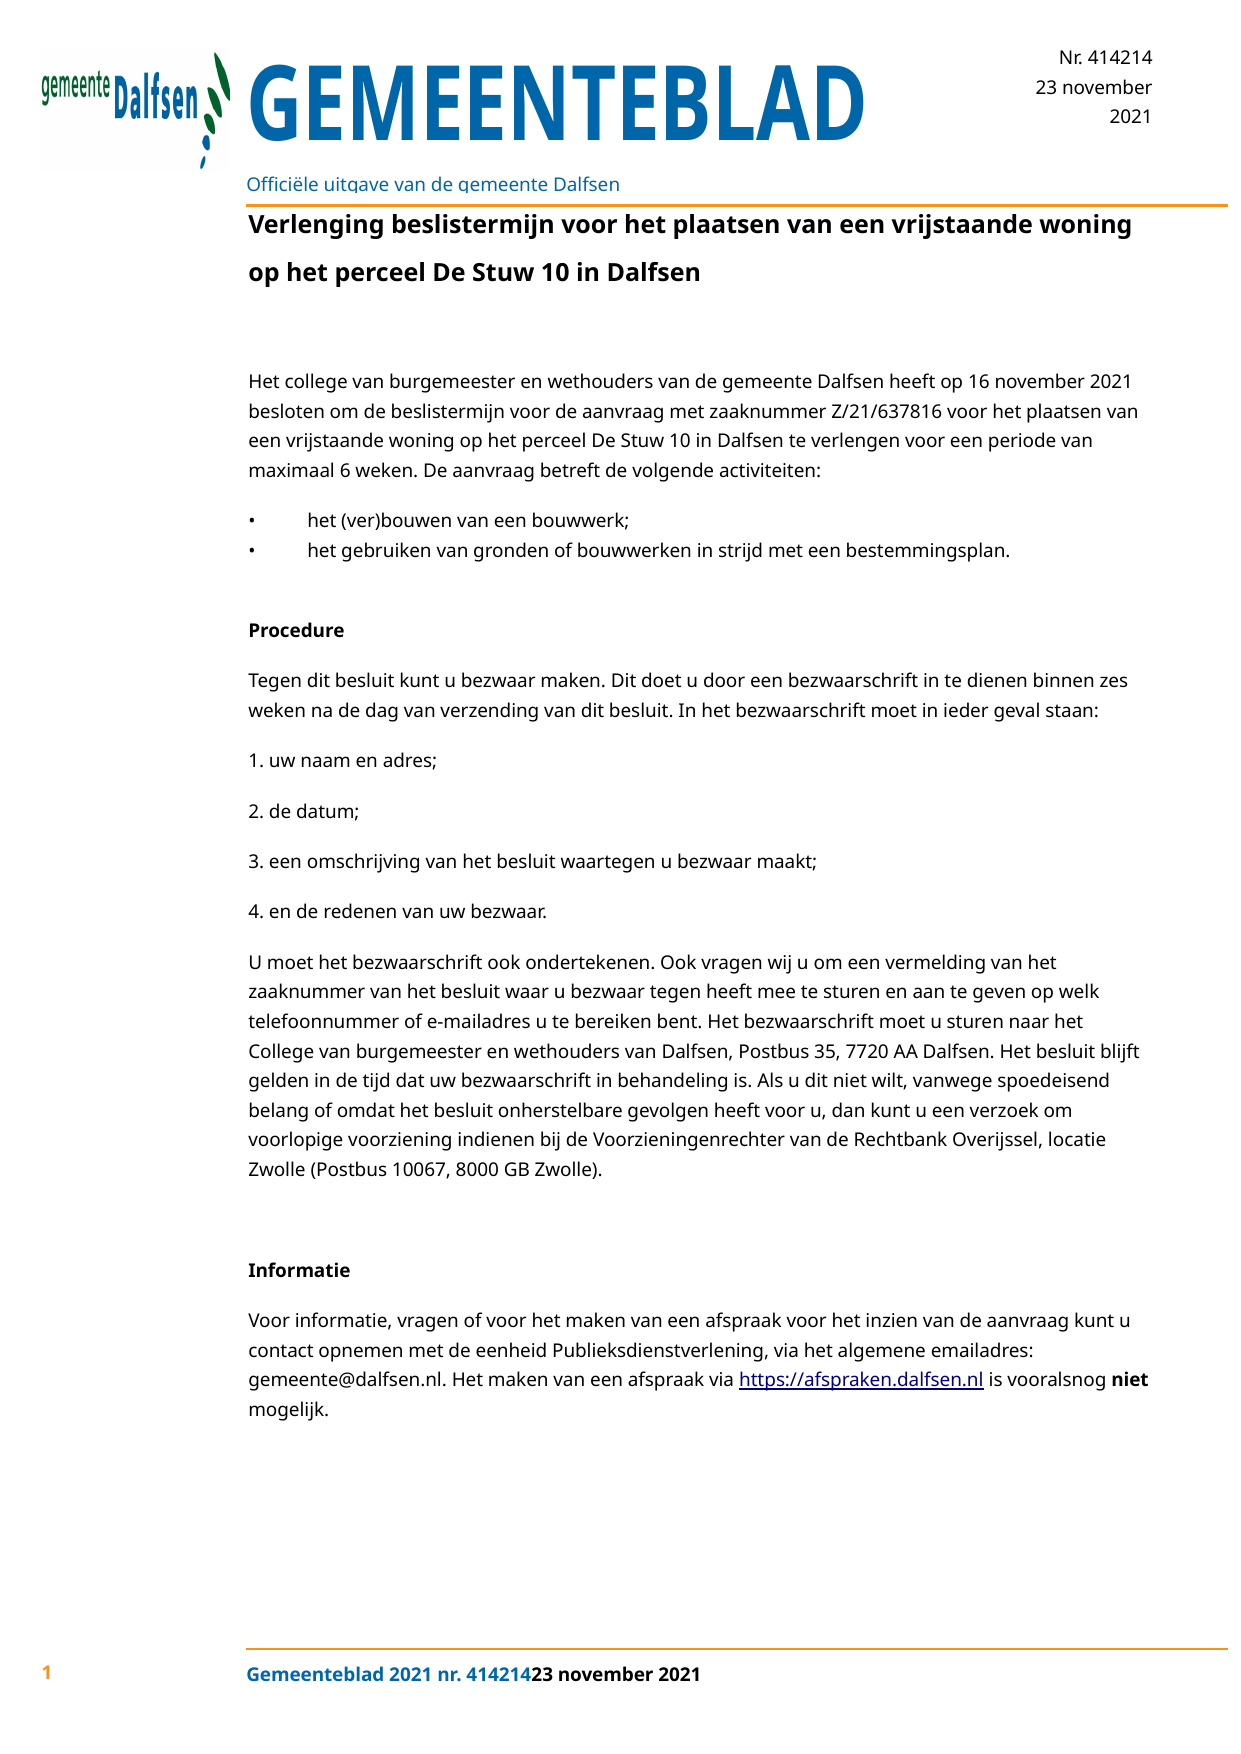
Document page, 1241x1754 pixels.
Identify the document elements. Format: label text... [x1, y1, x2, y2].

text Verlenging beslistermijn voor het plaatsen van een vrijstaande woning op het perceel De Stuw 10 in Dalfsen [248, 207, 1152, 288]
list het gebruiken van gronden of bouwwerken in strijd met een bestemmingsplan. [248, 537, 1152, 563]
text Informatie [248, 1257, 1152, 1283]
picture [41, 47, 231, 172]
list het (ver)bouwen van een bouwwerk; [248, 507, 1152, 533]
text 1. uw naam en adres; [248, 747, 1152, 773]
text Voor informatie, vragen of voor het maken van een afspraak voor het inzien van de aanvraag kunt u contact opnemen met de eenheid Publieksdienstverlening, via het algemene emailadres: gemeente@dalfsen.nl. Het maken van een afspraak via https://afspraken.dalfsen.nl is vooralsnog niet mogelijk. [248, 1307, 1152, 1422]
text 3. een omschrijving van het besluit waartegen u bezwaar maakt; [248, 848, 1152, 874]
text 2. de datum; [248, 798, 1152, 824]
text U moet het bezwaarschrift ook ondertekenen. Ook vragen wij u om een vermelding van het zaaknummer van het besluit waar u bezwaar tegen heeft mee te sturen en aan te geven op welk telefoonnummer of e-mailadres u te bereiken bent. Het bezwaarschrift moet u sturen naar het College van burgemeester en wethouders van Dalfsen, Postbus 35, 7720 AA Dalfsen. Het besluit blijft gelden in de tijd dat uw bezwaarschrift in behandeling is. Als u dit niet wilt, vanwege spoedeisend belang of omdat het besluit onherstelbare gevolgen heeft voor u, dan kunt u een verzoek om voorlopige voorziening indienen bij de Voorzieningenrechter van de Rechtbank Overijssel, locatie Zwolle (Postbus 10067, 8000 GB Zwolle). [248, 949, 1152, 1182]
text Tegen dit besluit kunt u bezwaar maken. Dit doet u door een bezwaarschrift in te dienen binnen zes weken na de dag van verzending van dit besluit. In het bezwaarschrift moet in ieder geval staan: [248, 667, 1152, 723]
text Het college van burgemeester en wethouders van de gemeente Dalfsen heeft op 16 november 2021 besloten om de beslistermijn voor de aanvraag met zaaknummer Z/21/637816 voor het plaatsen van een vrijstaande woning op het perceel De Stuw 10 in Dalfsen te verlengen voor een periode van maximaal 6 weken. De aanvraag betreft de volgende activiteiten: [248, 368, 1152, 483]
text Procedure [248, 617, 1152, 643]
text 4. en de redenen van uw bezwaar. [248, 899, 1152, 924]
